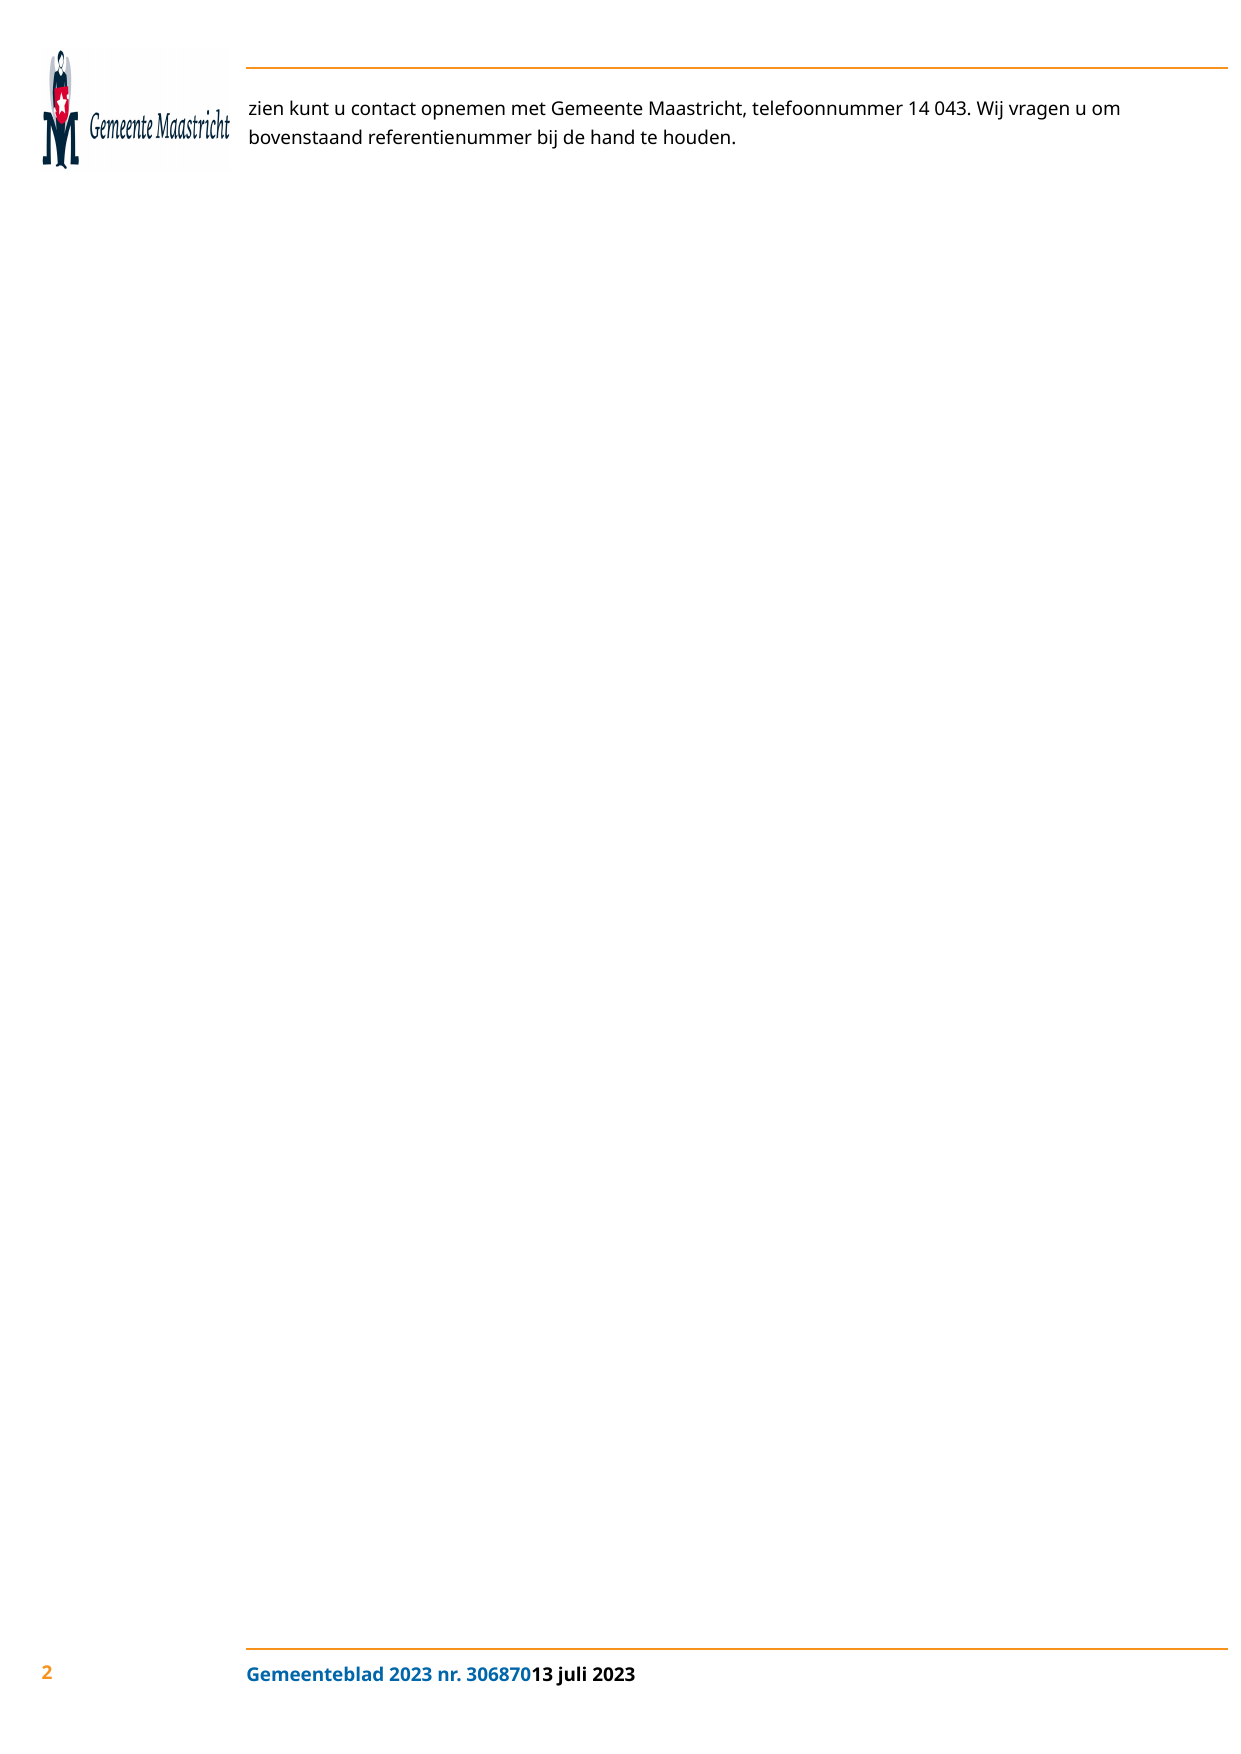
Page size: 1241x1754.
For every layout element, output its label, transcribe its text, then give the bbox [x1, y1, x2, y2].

text zien kunt u contact opnemen met Gemeente Maastricht, telefoonnummer 14 043. Wij vragen u om bovenstaand referentienummer bij de hand te houden. [248, 95, 1152, 150]
picture [41, 47, 231, 172]
